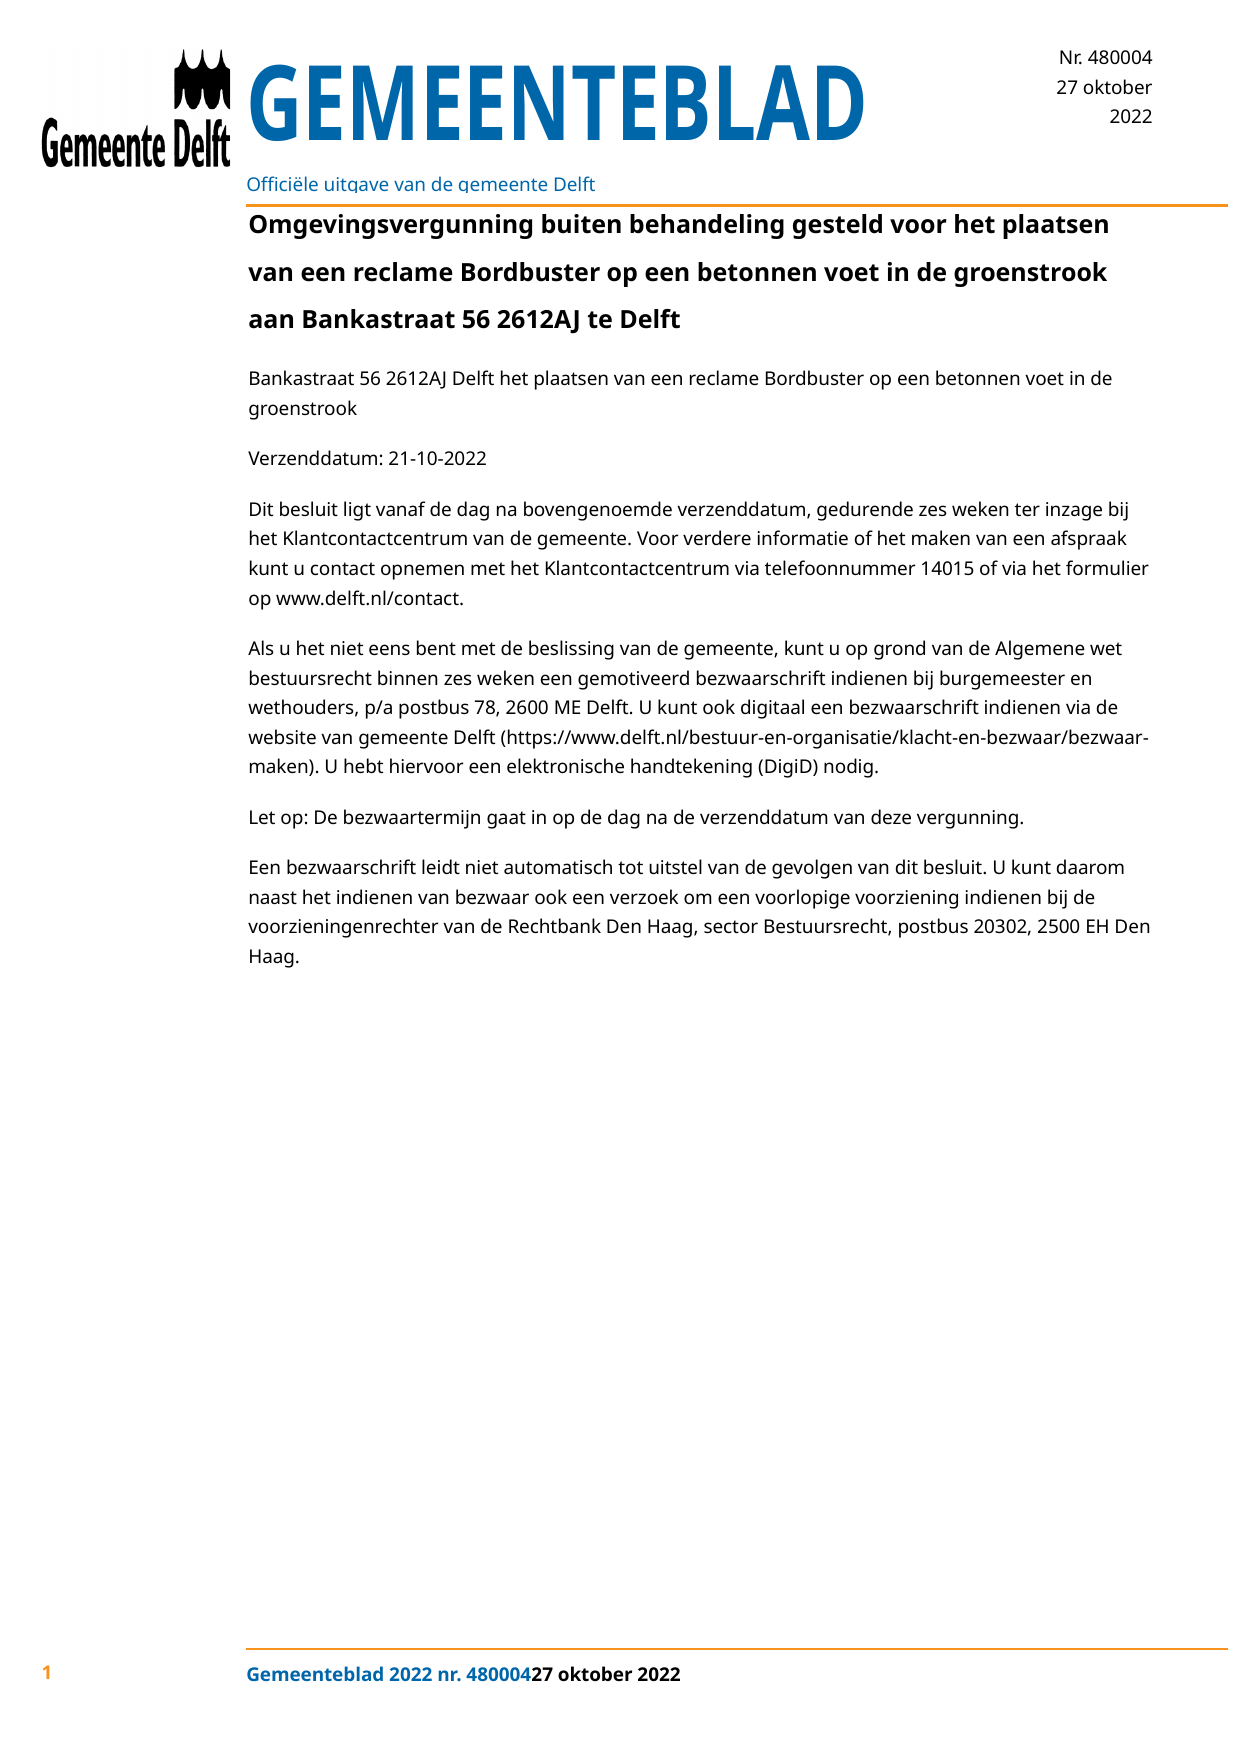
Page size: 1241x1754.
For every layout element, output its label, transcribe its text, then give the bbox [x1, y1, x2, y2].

text Omgevingsvergunning buiten behandeling gesteld voor het plaatsen van een reclame Bordbuster op een betonnen voet in de groenstrook aan Bankastraat 56 2612AJ te Delft [248, 207, 1152, 336]
text Als u het niet eens bent met de beslissing van de gemeente, kunt u op grond van de Algemene wet bestuursrecht binnen zes weken een gemotiveerd bezwaarschrift indienen bij burgemeester en wethouders, p/a postbus 78, 2600 ME Delft. U kunt ook digitaal een bezwaarschrift indienen via de website van gemeente Delft (https://www.delft.nl/bestuur-en-organisatie/klacht-en-bezwaar/bezwaar-maken). U hebt hiervoor een elektronische handtekening (DigiD) nodig. [248, 635, 1152, 779]
text Dit besluit ligt vanaf de dag na bovengenoemde verzenddatum, gedurende zes weken ter inzage bij het Klantcontactcentrum van de gemeente. Voor verdere informatie of het maken van een afspraak kunt u contact opnemen met het Klantcontactcentrum via telefoonnummer 14015 of via het formulier op www.delft.nl/contact. [248, 496, 1152, 610]
text Verzenddatum: 21-10-2022 [248, 446, 1152, 471]
text Bankastraat 56 2612AJ Delft het plaatsen van een reclame Bordbuster op een betonnen voet in de groenstrook [248, 366, 1152, 421]
text Een bezwaarschrift leidt niet automatisch tot uitstel van de gevolgen van dit besluit. U kunt daarom naast het indienen van bezwaar ook een verzoek om een voorlopige voorziening indienen bij de voorzieningenrechter van de Rechtbank Den Haag, sector Bestuursrecht, postbus 20302, 2500 EH Den Haag. [248, 854, 1152, 969]
picture [41, 47, 231, 172]
text Let op: De bezwaartermijn gaat in op de dag na de verzenddatum van deze vergunning. [248, 804, 1152, 829]
